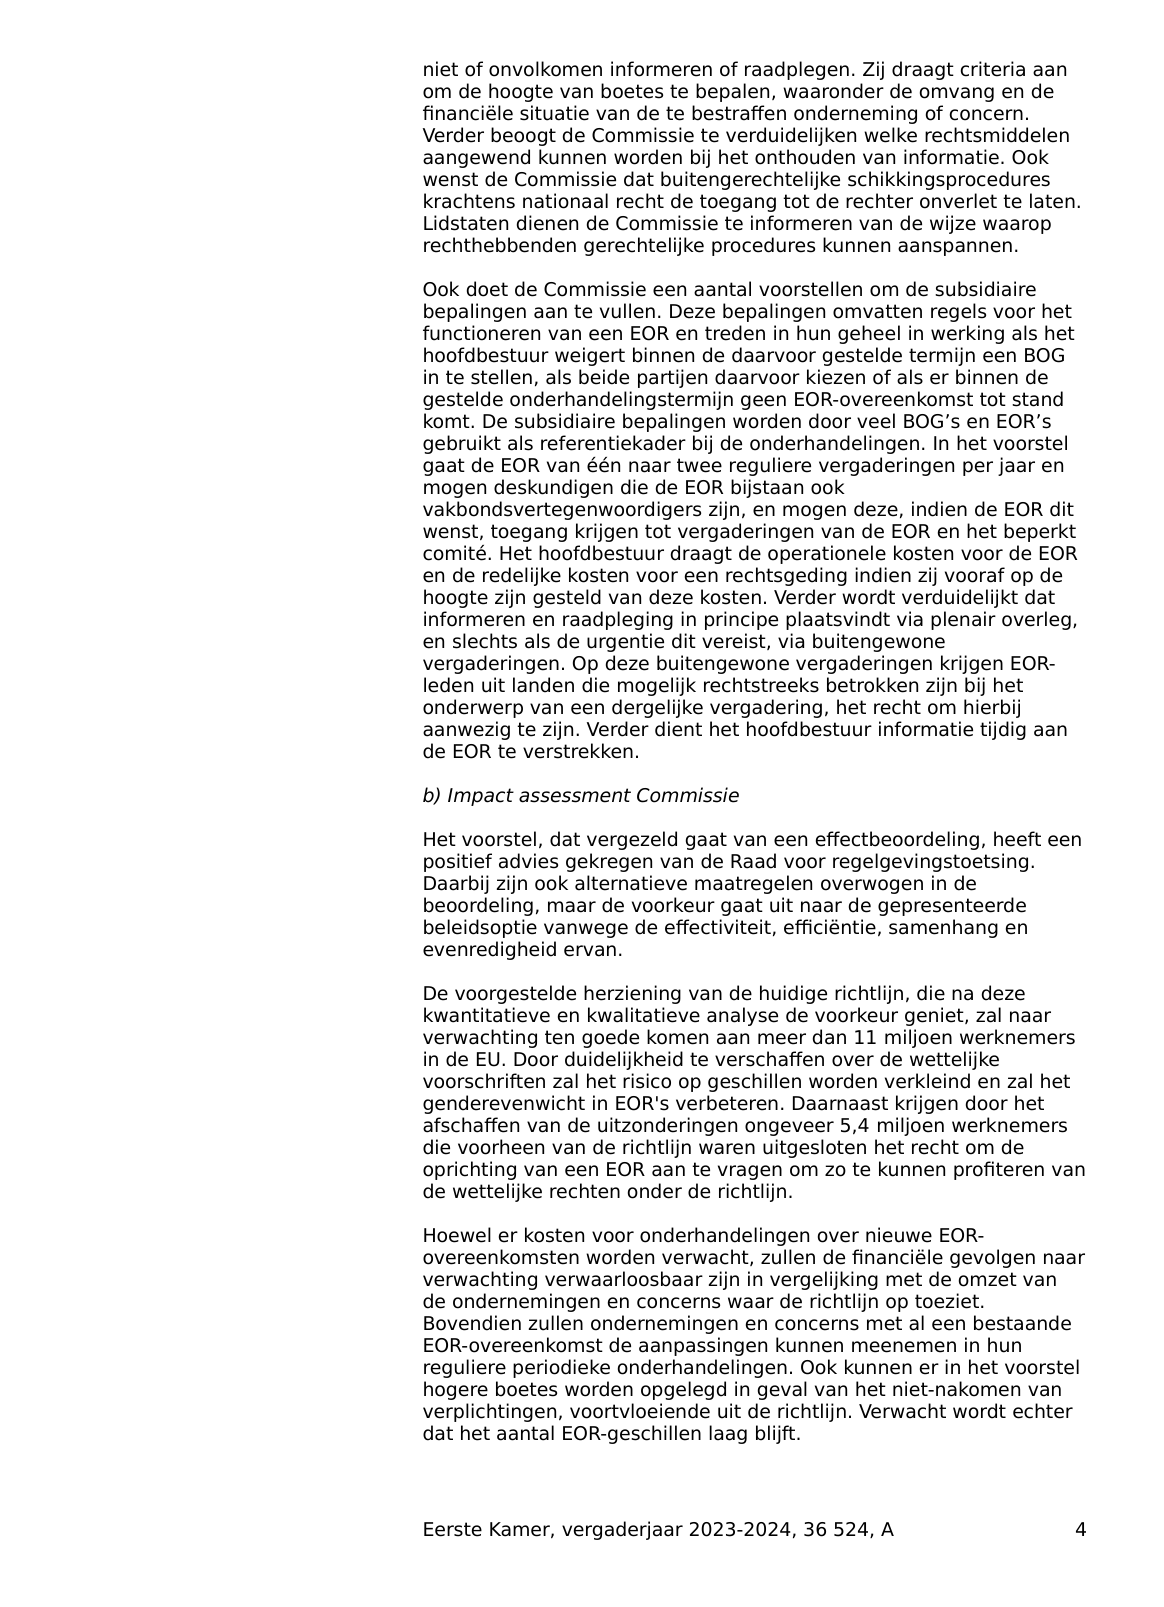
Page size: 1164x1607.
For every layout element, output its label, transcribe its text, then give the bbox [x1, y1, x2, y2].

text Hoewel er kosten voor onderhandelingen over nieuwe EOR-overeenkomsten worden verwacht, zullen de financiële gevolgen naar verwachting verwaarloosbaar zijn in vergelijking met de omzet van de ondernemingen en concerns waar de richtlijn op toeziet. Bovendien zullen ondernemingen en concerns met al een bestaande EOR-overeenkomst de aanpassingen kunnen meenemen in hun reguliere periodieke onderhandelingen. Ook kunnen er in het voorstel hogere boetes worden opgelegd in geval van het niet-nakomen van verplichtingen, voortvloeiende uit de richtlijn. Verwacht wordt echter dat het aantal EOR-geschillen laag blijft. [422, 1225, 1087, 1445]
text niet of onvolkomen informeren of raadplegen. Zij draagt criteria aan om de hoogte van boetes te bepalen, waaronder de omvang en de financiële situatie van de te bestraffen onderneming of concern. Verder beoogt de Commissie te verduidelijken welke rechtsmiddelen aangewend kunnen worden bij het onthouden van informatie. Ook wenst de Commissie dat buitengerechtelijke schikkingsprocedures krachtens nationaal recht de toegang tot de rechter onverlet te laten. Lidstaten dienen de Commissie te informeren van de wijze waarop rechthebbenden gerechtelijke procedures kunnen aanspannen. [422, 59, 1087, 257]
text Ook doet de Commissie een aantal voorstellen om de subsidiaire bepalingen aan te vullen. Deze bepalingen omvatten regels voor het functioneren van een EOR en treden in hun geheel in werking als het hoofdbestuur weigert binnen de daarvoor gestelde termijn een BOG in te stellen, als beide partijen daarvoor kiezen of als er binnen de gestelde onderhandelingstermijn geen EOR-overeenkomst tot stand komt. De subsidiaire bepalingen worden door veel BOG’s en EOR’s gebruikt als referentiekader bij de onderhandelingen. In het voorstel gaat de EOR van één naar twee reguliere vergaderingen per jaar en mogen deskundigen die de EOR bijstaan ook vakbondsvertegenwoordigers zijn, en mogen deze, indien de EOR dit wenst, toegang krijgen tot vergaderingen van de EOR en het beperkt comité. Het hoofdbestuur draagt de operationele kosten voor de EOR en de redelijke kosten voor een rechtsgeding indien zij vooraf op de hoogte zijn gesteld van deze kosten. Verder wordt verduidelijkt dat informeren en raadpleging in principe plaatsvindt via plenair overleg, en slechts als de urgentie dit vereist, via buitengewone vergaderingen. Op deze buitengewone vergaderingen krijgen EOR-leden uit landen die mogelijk rechtstreeks betrokken zijn bij het onderwerp van een dergelijke vergadering, het recht om hierbij aanwezig te zijn. Verder dient het hoofdbestuur informatie tijdig aan de EOR te verstrekken. [422, 279, 1087, 763]
text Het voorstel, dat vergezeld gaat van een effectbeoordeling, heeft een positief advies gekregen van de Raad voor regelgevingstoetsing. Daarbij zijn ook alternatieve maatregelen overwogen in de beoordeling, maar de voorkeur gaat uit naar de gepresenteerde beleidsoptie vanwege de effectiviteit, efficiëntie, samenhang en evenredigheid ervan. [422, 829, 1087, 961]
subtitle b) Impact assessment Commissie [422, 785, 1087, 807]
text De voorgestelde herziening van de huidige richtlijn, die na deze kwantitatieve en kwalitatieve analyse de voorkeur geniet, zal naar verwachting ten goede komen aan meer dan 11 miljoen werknemers in de EU. Door duidelijkheid te verschaffen over de wettelijke voorschriften zal het risico op geschillen worden verkleind en zal het genderevenwicht in EOR's verbeteren. Daarnaast krijgen door het afschaffen van de uitzonderingen ongeveer 5,4 miljoen werknemers die voorheen van de richtlijn waren uitgesloten het recht om de oprichting van een EOR aan te vragen om zo te kunnen profiteren van de wettelijke rechten onder de richtlijn. [422, 983, 1087, 1203]
